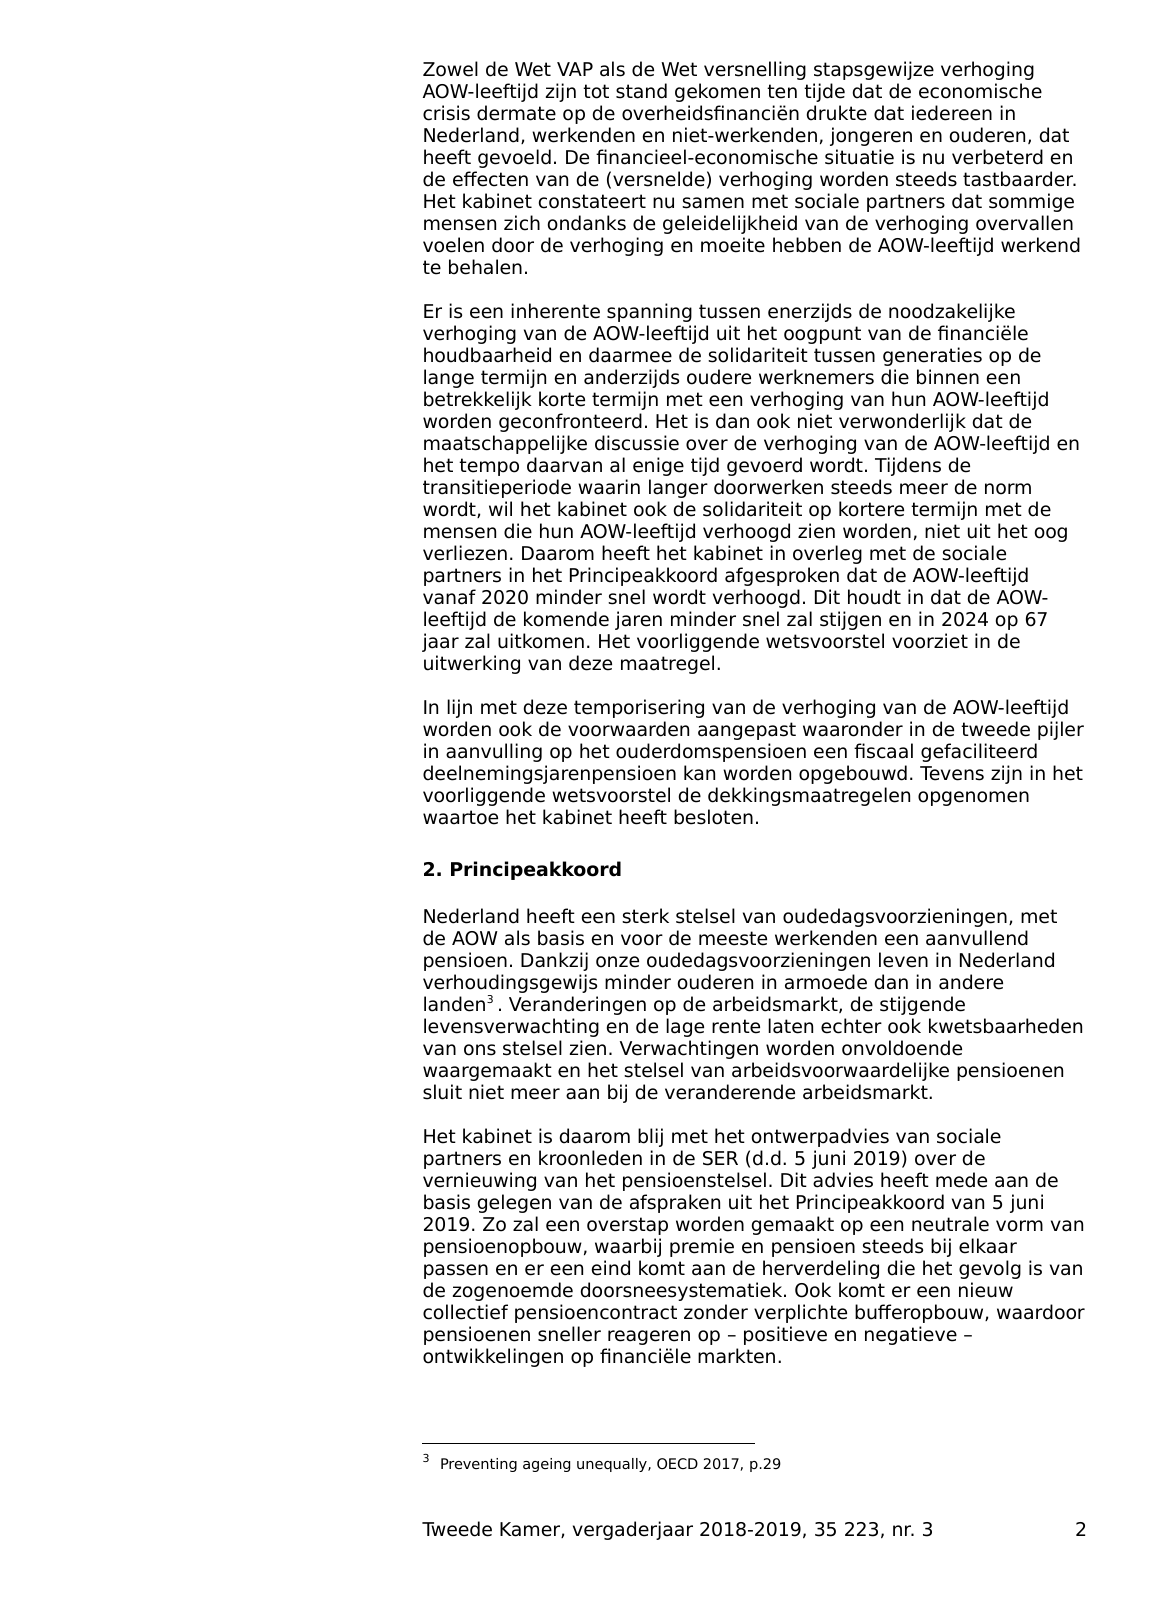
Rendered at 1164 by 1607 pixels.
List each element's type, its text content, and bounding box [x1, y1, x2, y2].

text Het kabinet is daarom blij met het ontwerpadvies van sociale partners en kroonleden in de SER (d.d. 5 juni 2019) over de vernieuwing van het pensioenstelsel. Dit advies heeft mede aan de basis gelegen van de afspraken uit het Principeakkoord van 5 juni 2019. Zo zal een overstap worden gemaakt op een neutrale vorm van pensioenopbouw, waarbij premie en pensioen steeds bij elkaar passen en er een eind komt aan de herverdeling die het gevolg is van de zogenoemde doorsneesystematiek. Ook komt er een nieuw collectief pensioencontract zonder verplichte bufferopbouw, waardoor pensioenen sneller reageren op – positieve en negatieve – ontwikkelingen op financiële markten. [422, 1126, 1087, 1367]
text Er is een inherente spanning tussen enerzijds de noodzakelijke verhoging van de AOW-leeftijd uit het oogpunt van de financiële houdbaarheid en daarmee de solidariteit tussen generaties op de lange termijn en anderzijds oudere werknemers die binnen een betrekkelijk korte termijn met een verhoging van hun AOW-leeftijd worden geconfronteerd. Het is dan ook niet verwonderlijk dat de maatschappelijke discussie over de verhoging van de AOW-leeftijd en het tempo daarvan al enige tijd gevoerd wordt. Tijdens de transitieperiode waarin langer doorwerken steeds meer de norm wordt, wil het kabinet ook de solidariteit op kortere termijn met de mensen die hun AOW-leeftijd verhoogd zien worden, niet uit het oog verliezen. Daarom heeft het kabinet in overleg met de sociale partners in het Principeakkoord afgesproken dat de AOW-leeftijd vanaf 2020 minder snel wordt verhoogd. Dit houdt in dat de AOW-leeftijd de komende jaren minder snel zal stijgen en in 2024 op 67 jaar zal uitkomen. Het voorliggende wetsvoorstel voorziet in de uitwerking van deze maatregel. [422, 301, 1087, 675]
subtitle 2. Principeakkoord [422, 859, 1087, 881]
text Preventing ageing unequally, OECD 2017, p.29 [422, 1452, 1087, 1474]
text Nederland heeft een sterk stelsel van oudedagsvoorzieningen, met de AOW als basis en voor de meeste werkenden een aanvullend pensioen. Dankzij onze oudedagsvoorzieningen leven in Nederland verhoudingsgewijs minder ouderen in armoede dan in andere landen. Veranderingen op de arbeidsmarkt, de stijgende levensverwachting en de lage rente laten echter ook kwetsbaarheden van ons stelsel zien. Verwachtingen worden onvoldoende waargemaakt en het stelsel van arbeidsvoorwaardelijke pensioenen sluit niet meer aan bij de veranderende arbeidsmarkt. [422, 906, 1087, 1103]
text Zowel de Wet VAP als de Wet versnelling stapsgewijze verhoging AOW-leeftijd zijn tot stand gekomen ten tijde dat de economische crisis dermate op de overheidsfinanciën drukte dat iedereen in Nederland, werkenden en niet-werkenden, jongeren en ouderen, dat heeft gevoeld. De financieel-economische situatie is nu verbeterd en de effecten van de (versnelde) verhoging worden steeds tastbaarder. Het kabinet constateert nu samen met sociale partners dat sommige mensen zich ondanks de geleidelijkheid van de verhoging overvallen voelen door de verhoging en moeite hebben de AOW-leeftijd werkend te behalen. [422, 59, 1087, 279]
text In lijn met deze temporisering van de verhoging van de AOW-leeftijd worden ook de voorwaarden aangepast waaronder in de tweede pijler in aanvulling op het ouderdomspensioen een fiscaal gefaciliteerd deelnemingsjarenpensioen kan worden opgebouwd. Tevens zijn in het voorliggende wetsvoorstel de dekkingsmaatregelen opgenomen waartoe het kabinet heeft besloten. [422, 697, 1087, 829]
